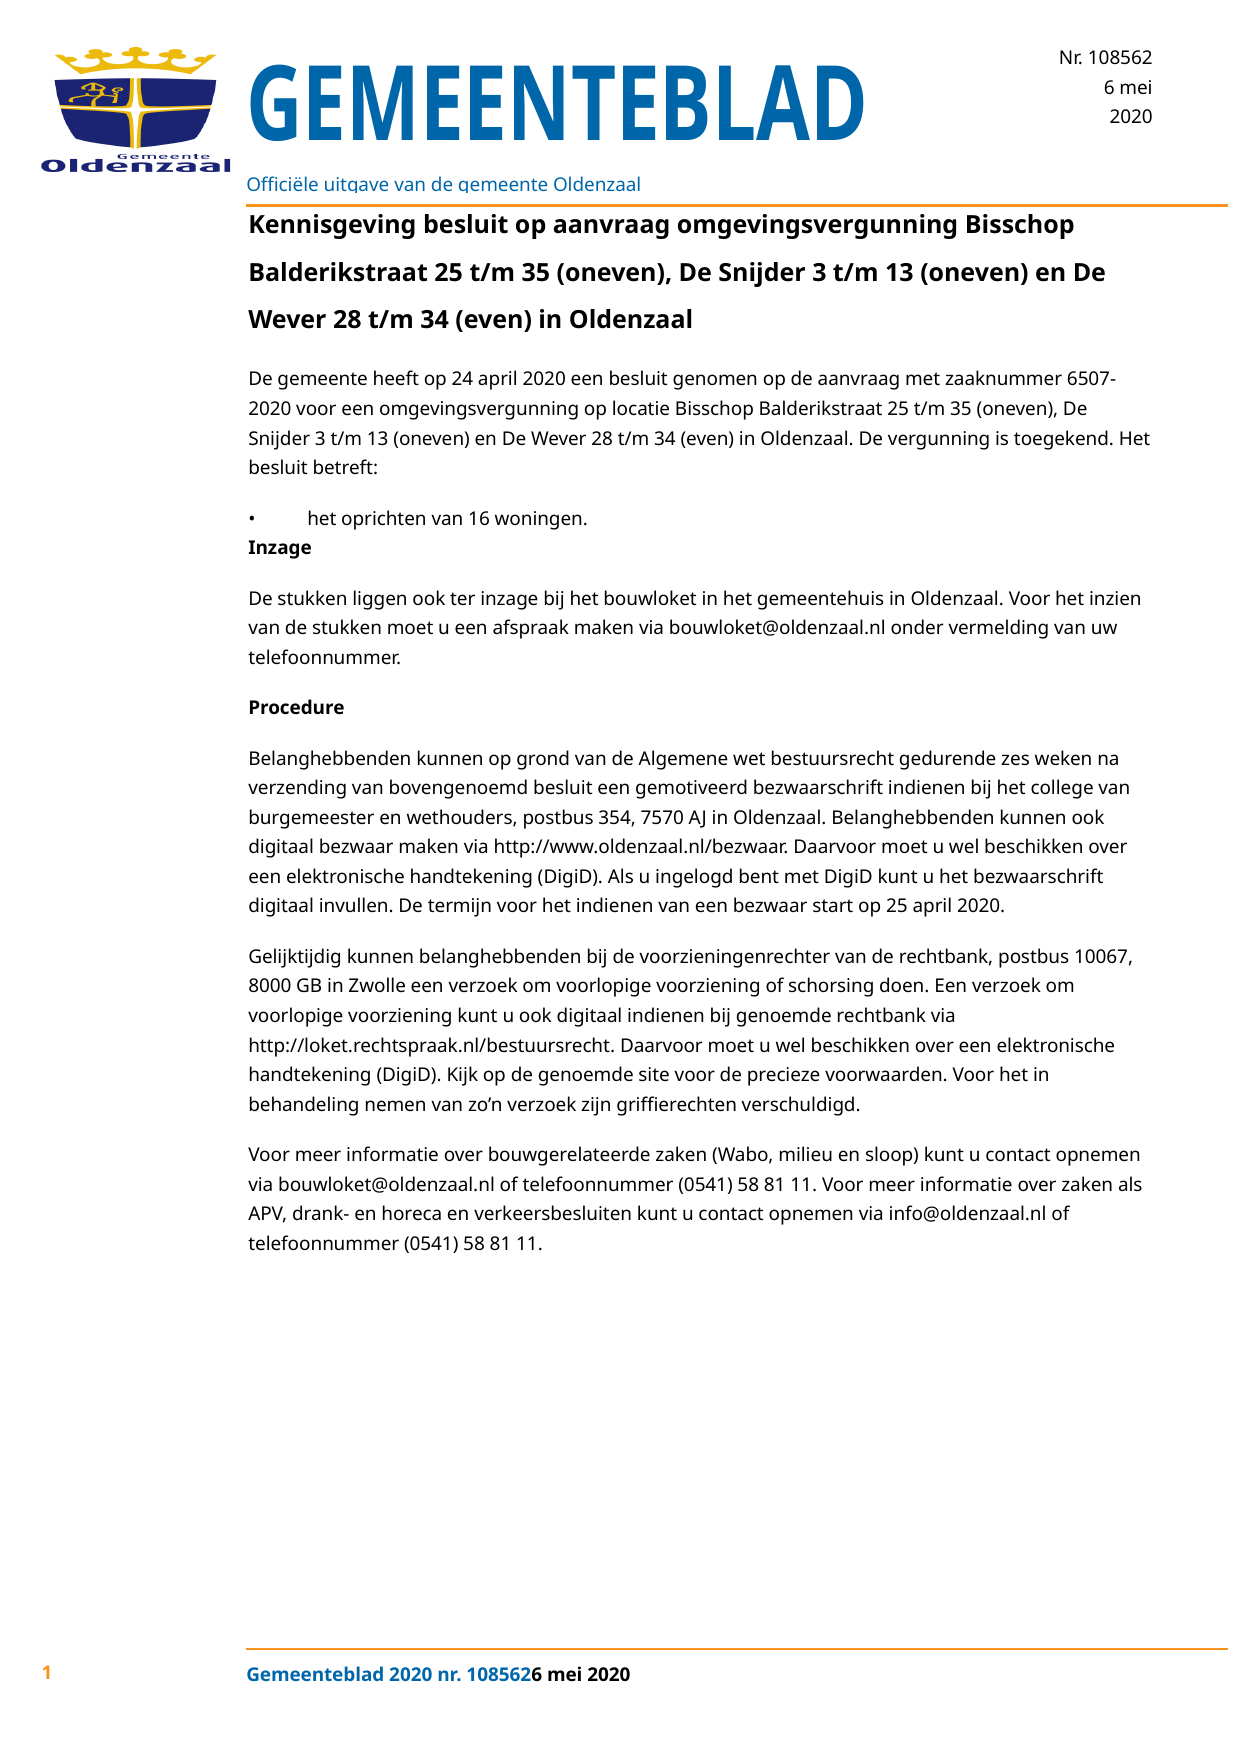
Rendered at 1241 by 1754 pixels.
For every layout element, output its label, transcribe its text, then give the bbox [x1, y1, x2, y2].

list het oprichten van 16 woningen. [248, 505, 1152, 530]
text Gelijktijdig kunnen belanghebbenden bij de voorzieningenrechter van de rechtbank, postbus 10067, 8000 GB in Zwolle een verzoek om voorlopige voorziening of schorsing doen. Een verzoek om voorlopige voorziening kunt u ook digitaal indienen bij genoemde rechtbank via http://loket.rechtspraak.nl/bestuursrecht. Daarvoor moet u wel beschikken over een elektronische handtekening (DigiD). Kijk op de genoemde site voor de precieze voorwaarden. Voor het in behandeling nemen van zo’n verzoek zijn griffierechten verschuldigd. [248, 943, 1152, 1117]
text Inzage [248, 534, 1152, 560]
text Voor meer informatie over bouwgerelateerde zaken (Wabo, milieu en sloop) kunt u contact opnemen via bouwloket@oldenzaal.nl of telefoonnummer (0541) 58 81 11. Voor meer informatie over zaken als APV, drank- en horeca en verkeersbesluiten kunt u contact opnemen via info@oldenzaal.nl of telefoonnummer (0541) 58 81 11. [248, 1141, 1152, 1256]
picture [41, 47, 231, 172]
text Kennisgeving besluit op aanvraag omgevingsvergunning Bisschop Balderikstraat 25 t/m 35 (oneven), De Snijder 3 t/m 13 (oneven) en De Wever 28 t/m 34 (even) in Oldenzaal [248, 207, 1152, 336]
text De stukken liggen ook ter inzage bij het bouwloket in het gemeentehuis in Oldenzaal. Voor het inzien van de stukken moet u een afspraak maken via bouwloket@oldenzaal.nl onder vermelding van uw telefoonnummer. [248, 585, 1152, 669]
text Procedure [248, 694, 1152, 720]
text Belanghebbenden kunnen op grond van de Algemene wet bestuursrecht gedurende zes weken na verzending van bovengenoemd besluit een gemotiveerd bezwaarschrift indienen bij het college van burgemeester en wethouders, postbus 354, 7570 AJ in Oldenzaal. Belanghebbenden kunnen ook digitaal bezwaar maken via http://www.oldenzaal.nl/bezwaar. Daarvoor moet u wel beschikken over een elektronische handtekening (DigiD). Als u ingelogd bent met DigiD kunt u het bezwaarschrift digitaal invullen. De termijn voor het indienen van een bezwaar start op 25 april 2020. [248, 745, 1152, 918]
text De gemeente heeft op 24 april 2020 een besluit genomen op de aanvraag met zaaknummer 6507-2020 voor een omgevingsvergunning op locatie Bisschop Balderikstraat 25 t/m 35 (oneven), De Snijder 3 t/m 13 (oneven) en De Wever 28 t/m 34 (even) in Oldenzaal. De vergunning is toegekend. Het besluit betreft: [248, 366, 1152, 480]
